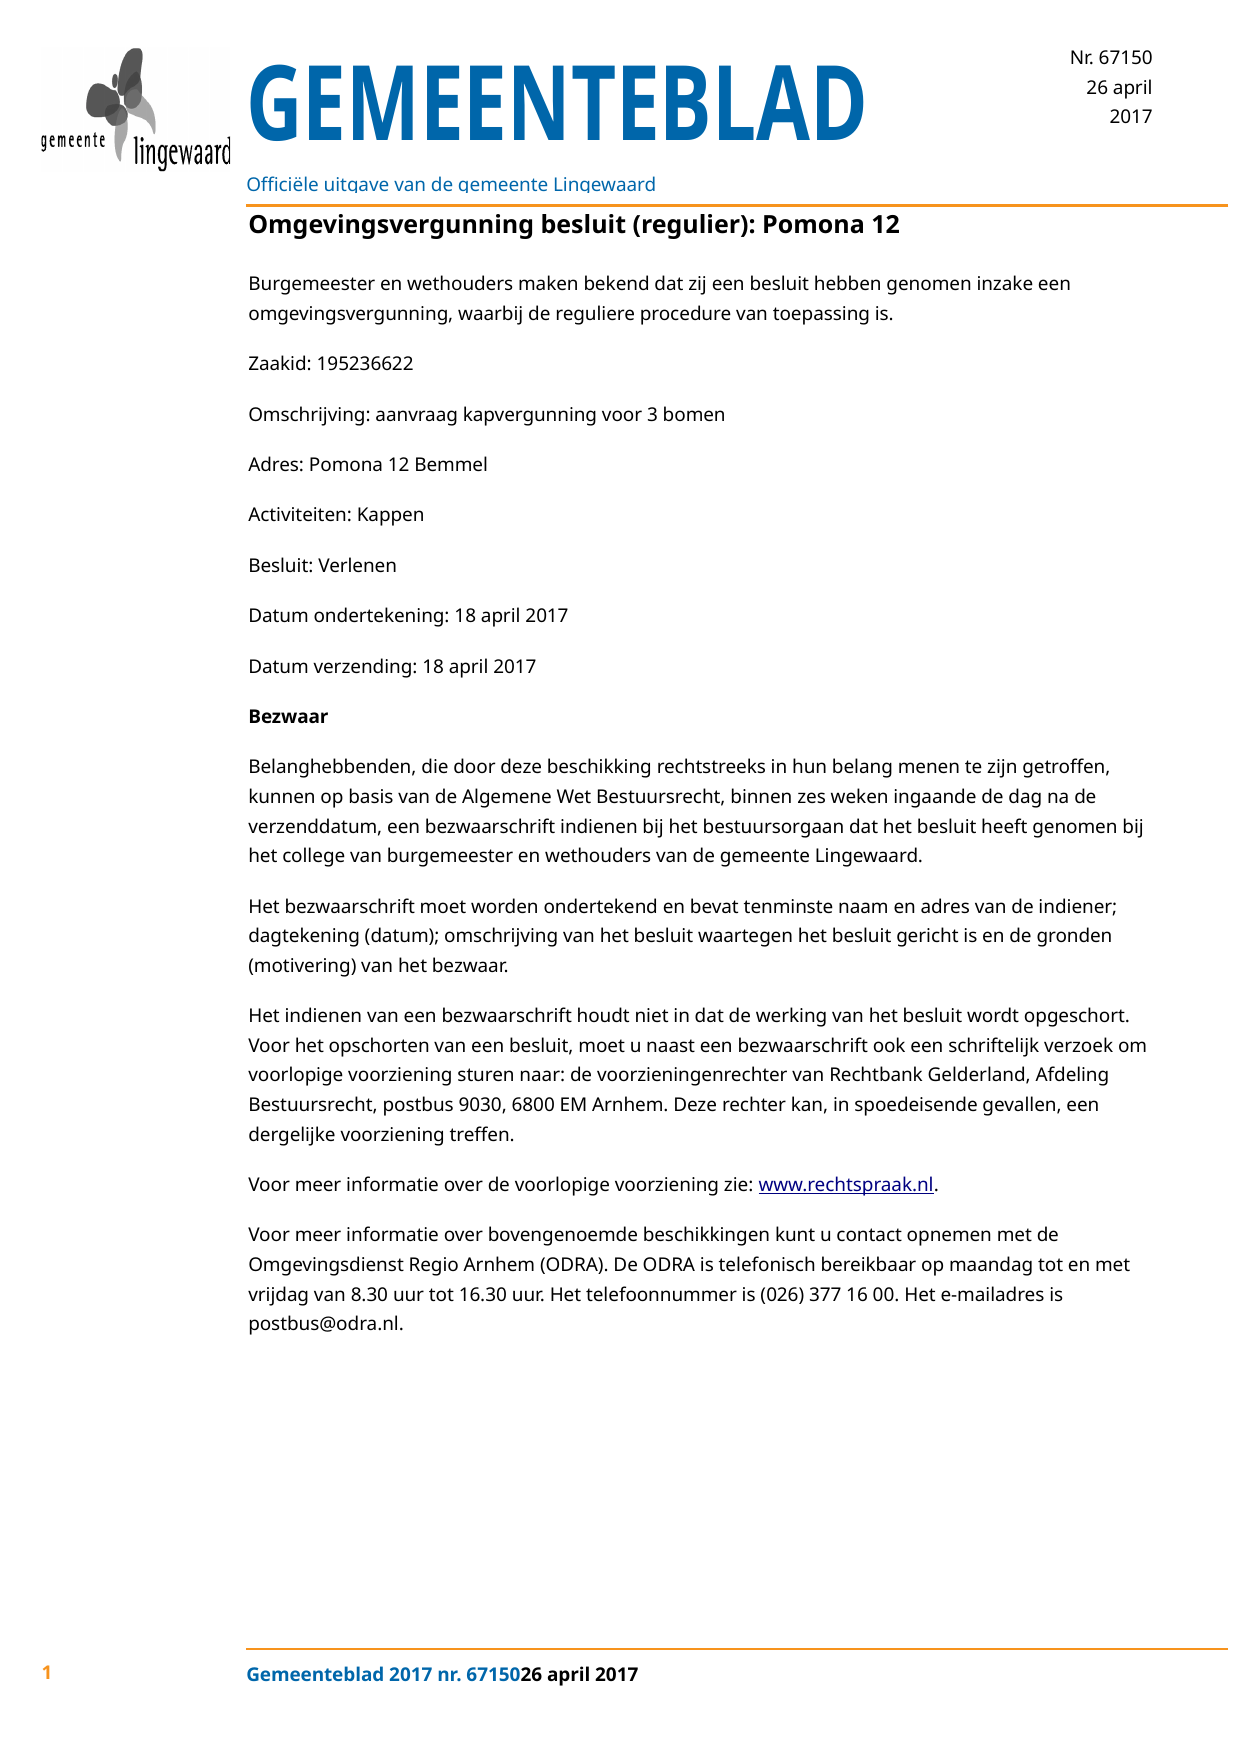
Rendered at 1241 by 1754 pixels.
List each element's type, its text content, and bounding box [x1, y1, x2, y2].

text Het bezwaarschrift moet worden ondertekend en bevat tenminste naam en adres van de indiener; dagtekening (datum); omschrijving van het besluit waartegen het besluit gericht is en de gronden (motivering) van het bezwaar. [248, 893, 1152, 978]
text Datum verzending: 18 april 2017 [248, 653, 1152, 678]
text Het indienen van een bezwaarschrift houdt niet in dat de werking van het besluit wordt opgeschort. Voor het opschorten van een besluit, moet u naast een bezwaarschrift ook een schriftelijk verzoek om voorlopige voorziening sturen naar: de voorzieningenrechter van Rechtbank Gelderland, Afdeling Bestuursrecht, postbus 9030, 6800 EM Arnhem. Deze rechter kan, in spoedeisende gevallen, een dergelijke voorziening treffen. [248, 1002, 1152, 1146]
text Omschrijving: aanvraag kapvergunning voor 3 bomen [248, 401, 1152, 426]
text Belanghebbenden, die door deze beschikking rechtstreeks in hun belang menen te zijn getroffen, kunnen op basis van de Algemene Wet Bestuursrecht, binnen zes weken ingaande de dag na de verzenddatum, een bezwaarschrift indienen bij het bestuursorgaan dat het besluit heeft genomen bij het college van burgemeester en wethouders van de gemeente Lingewaard. [248, 754, 1152, 868]
text Voor meer informatie over bovengenoemde beschikkingen kunt u contact opnemen met de Omgevingsdienst Regio Arnhem (ODRA). De ODRA is telefonisch bereikbaar op maandag tot en met vrijdag van 8.30 uur tot 16.30 uur. Het telefoonnummer is (026) 377 16 00. Het e-mailadres is postbus@odra.nl. [248, 1222, 1152, 1336]
text Besluit: Verlenen [248, 552, 1152, 578]
text Datum ondertekening: 18 april 2017 [248, 602, 1152, 628]
text Adres: Pomona 12 Bemmel [248, 451, 1152, 477]
text Bezwaar [248, 703, 1152, 729]
picture [41, 47, 231, 172]
text Burgemeester en wethouders maken bekend dat zij een besluit hebben genomen inzake een omgevingsvergunning, waarbij de reguliere procedure van toepassing is. [248, 270, 1152, 326]
text Omgevingsvergunning besluit (regulier): Pomona 12 [248, 207, 1152, 241]
text Zaakid: 195236622 [248, 350, 1152, 376]
text Voor meer informatie over de voorlopige voorziening zie: www.rechtspraak.nl. [248, 1171, 1152, 1197]
text Activiteiten: Kappen [248, 502, 1152, 527]
